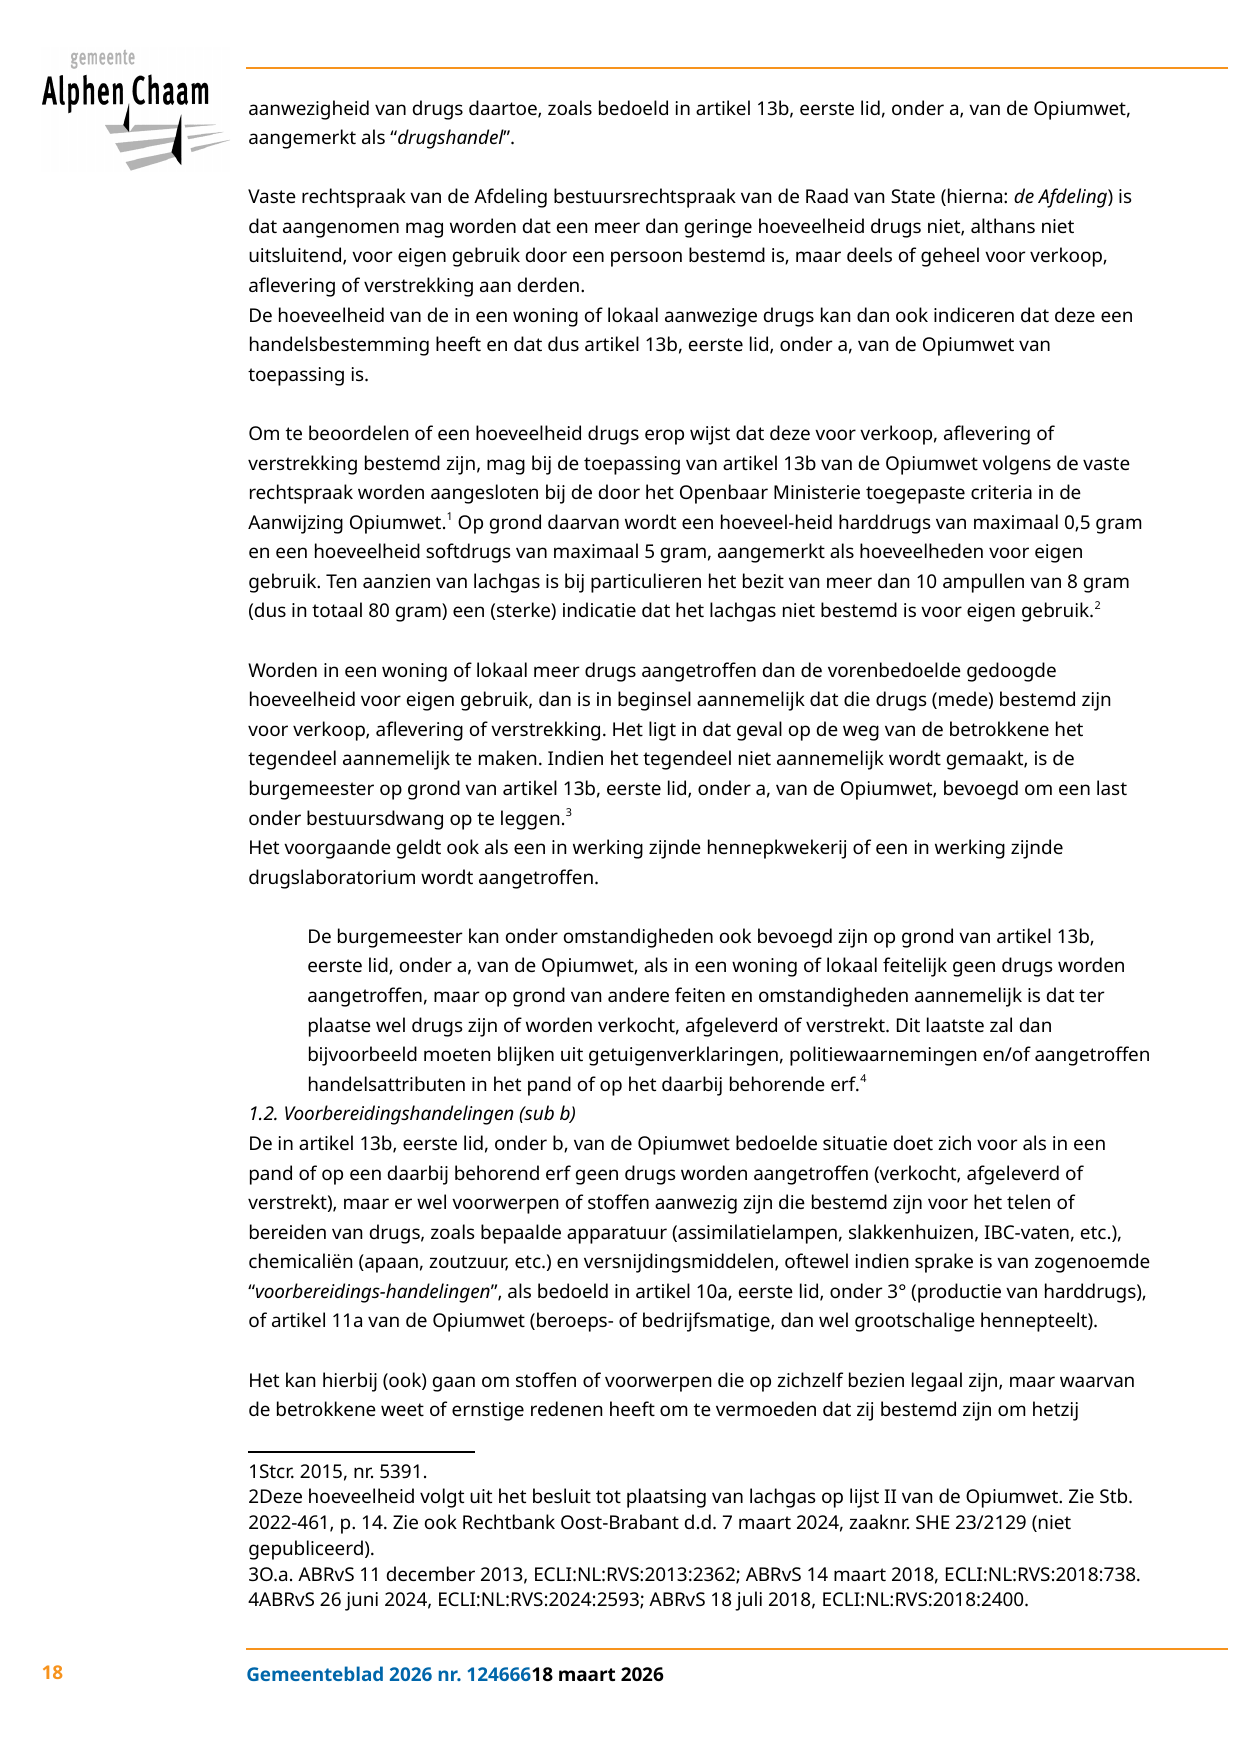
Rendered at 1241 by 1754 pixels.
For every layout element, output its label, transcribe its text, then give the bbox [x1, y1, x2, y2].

text De in artikel 13b, eerste lid, onder b, van de Opiumwet bedoelde situatie doet zich voor als in een pand of op een daarbij behorend erf geen drugs worden aangetroffen (verkocht, afgeleverd of verstrekt), maar er wel voorwerpen of stoffen aanwezig zijn die bestemd zijn voor het telen of bereiden van drugs, zoals bepaalde apparatuur (assimilatielampen, slakkenhuizen, IBC-vaten, etc.), chemicaliën (apaan, zoutzuur, etc.) en versnijdingsmiddelen, oftewel indien sprake is van zogenoemde “voorbereidings-handelingen”, als bedoeld in artikel 10a, eerste lid, onder 3° (productie van harddrugs), of artikel 11a van de Opiumwet (beroeps- of bedrijfsmatige, dan wel grootschalige hennepteelt). [248, 1130, 1152, 1333]
text Het kan hierbij (ook) gaan om stoffen of voorwerpen die op zichzelf bezien legaal zijn, maar waarvan de betrokkene weet of ernstige redenen heeft om te vermoeden dat zij bestemd zijn om hetzij [248, 1367, 1152, 1422]
text Het voorgaande geldt ook als een in werking zijnde hennepkwekerij of een in werking zijnde drugslaboratorium wordt aangetroffen. [248, 834, 1152, 890]
text De hoeveelheid van de in een woning of lokaal aanwezige drugs kan dan ook indiceren dat deze een handelsbestemming heeft en dat dus artikel 13b, eerste lid, onder a, van de Opiumwet van toepassing is. [248, 302, 1152, 387]
text Worden in een woning of lokaal meer drugs aangetroffen dan de vorenbedoelde gedoogde hoeveelheid voor eigen gebruik, dan is in beginsel aannemelijk dat die drugs (mede) bestemd zijn voor verkoop, aflevering of verstrekking. Het ligt in dat geval op de weg van de betrokkene het tegendeel aannemelijk te maken. Indien het tegendeel niet aannemelijk wordt gemaakt, is de burgemeester op grond van artikel 13b, eerste lid, onder a, van de Opiumwet, bevoegd om een last onder bestuursdwang op te leggen. [248, 657, 1152, 831]
text Om te beoordelen of een hoeveelheid drugs erop wijst dat deze voor verkoop, aflevering of verstrekking bestemd zijn, mag bij de toepassing van artikel 13b van de Opiumwet volgens de vaste rechtspraak worden aangesloten bij de door het Openbaar Ministerie toegepaste criteria in de Aanwijzing Opiumwet. Op grond daarvan wordt een hoeveel-heid harddrugs van maximaal 0,5 gram en een hoeveelheid softdrugs van maximaal 5 gram, aangemerkt als hoeveelheden voor eigen gebruik. Ten aanzien van lachgas is bij particulieren het bezit van meer dan 10 ampullen van 8 gram (dus in totaal 80 gram) een (sterke) indicatie dat het lachgas niet bestemd is voor eigen gebruik. [248, 420, 1152, 623]
list De burgemeester kan onder omstandigheden ook bevoegd zijn op grond van artikel 13b, eerste lid, onder a, van de Opiumwet, als in een woning of lokaal feitelijk geen drugs worden aangetroffen, maar op grond van andere feiten en omstandigheden aannemelijk is dat ter plaatse wel drugs zijn of worden verkocht, afgeleverd of verstrekt. Dit laatste zal dan bijvoorbeeld moeten blijken uit getuigenverklaringen, politiewaarnemingen en/of aangetroffen handelsattributen in het pand of op het daarbij behorende erf. [248, 923, 1152, 1097]
text aanwezigheid van drugs daartoe, zoals bedoeld in artikel 13b, eerste lid, onder a, van de Opiumwet, aangemerkt als “drugshandel”. [248, 95, 1152, 150]
text Deze hoeveelheid volgt uit het besluit tot plaatsing van lachgas op lijst II van de Opiumwet. Zie Stb. 2022-461, p. 14. Zie ook Rechtbank Oost-Brabant d.d. 7 maart 2024, zaaknr. SHE 23/2129 (niet gepubliceerd). [248, 1483, 1152, 1561]
list ABRvS 26 juni 2024, ECLI:NL:RVS:2024:2593; ABRvS 18 juli 2018, ECLI:NL:RVS:2018:2400. [248, 1586, 1152, 1612]
text Stcr. 2015, nr. 5391. [248, 1458, 1152, 1483]
text 1.2. Voorbereidingshandelingen (sub b) [248, 1101, 1152, 1126]
picture [41, 47, 231, 172]
text Vaste rechtspraak van de Afdeling bestuursrechtspraak van de Raad van State (hierna: de Afdeling) is dat aangenomen mag worden dat een meer dan geringe hoeveelheid drugs niet, althans niet uitsluitend, voor eigen gebruik door een persoon bestemd is, maar deels of geheel voor verkoop, aflevering of verstrekking aan derden. [248, 183, 1152, 298]
text O.a. ABRvS 11 december 2013, ECLI:NL:RVS:2013:2362; ABRvS 14 maart 2018, ECLI:NL:RVS:2018:738. [248, 1561, 1152, 1586]
